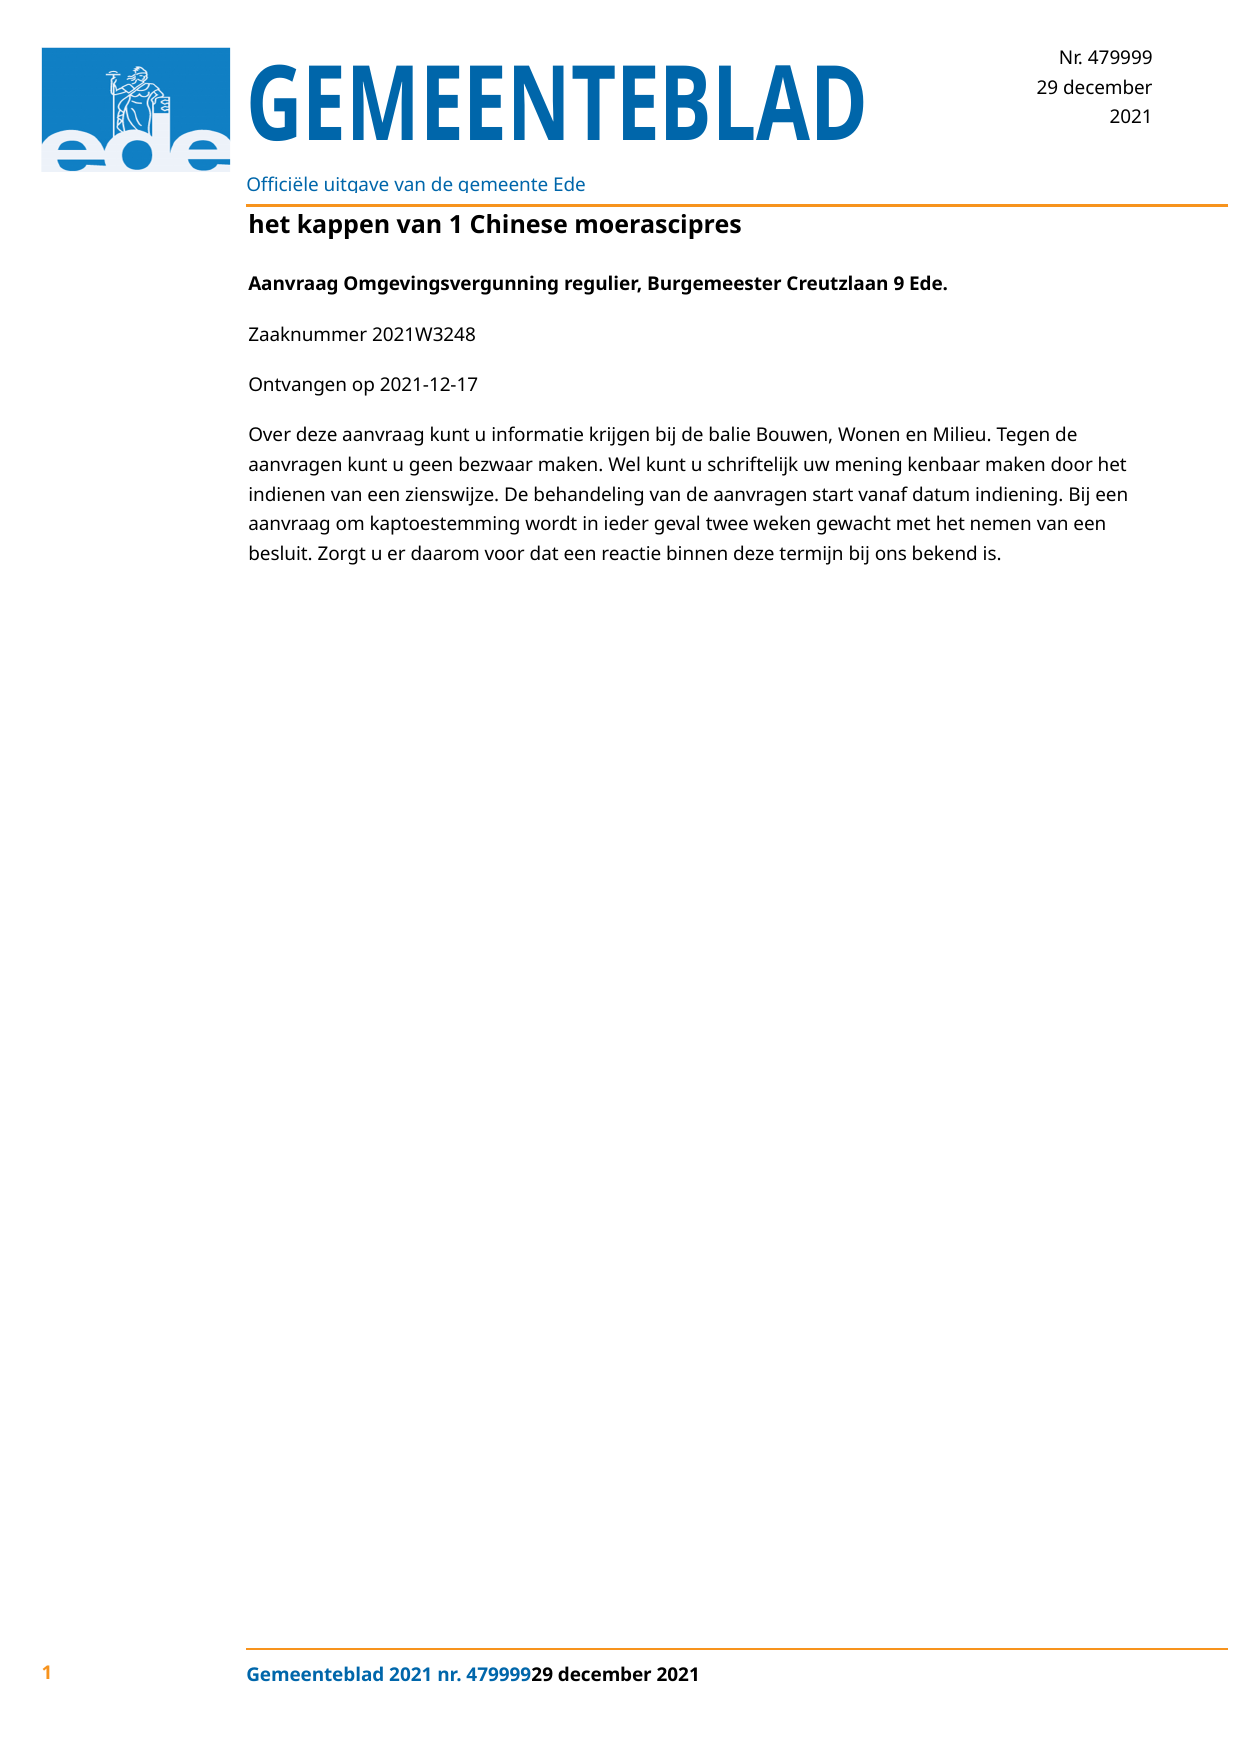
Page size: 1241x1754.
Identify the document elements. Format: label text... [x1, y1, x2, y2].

text het kappen van 1 Chinese moerascipres [248, 207, 1152, 241]
text Aanvraag Omgevingsvergunning regulier, Burgemeester Creutzlaan 9 Ede. [248, 270, 1152, 296]
text Ontvangen op 2021-12-17 [248, 371, 1152, 397]
text Over deze aanvraag kunt u informatie krijgen bij de balie Bouwen, Wonen en Milieu. Tegen de aanvragen kunt u geen bezwaar maken. Wel kunt u schriftelijk uw mening kenbaar maken door het indienen van een zienswijze. De behandeling van de aanvragen start vanaf datum indiening. Bij een aanvraag om kaptoestemming wordt in ieder geval twee weken gewacht met het nemen van een besluit. Zorgt u er daarom voor dat een reactie binnen deze termijn bij ons bekend is. [248, 422, 1152, 566]
text Zaaknummer 2021W3248 [248, 321, 1152, 346]
picture [41, 47, 231, 172]
